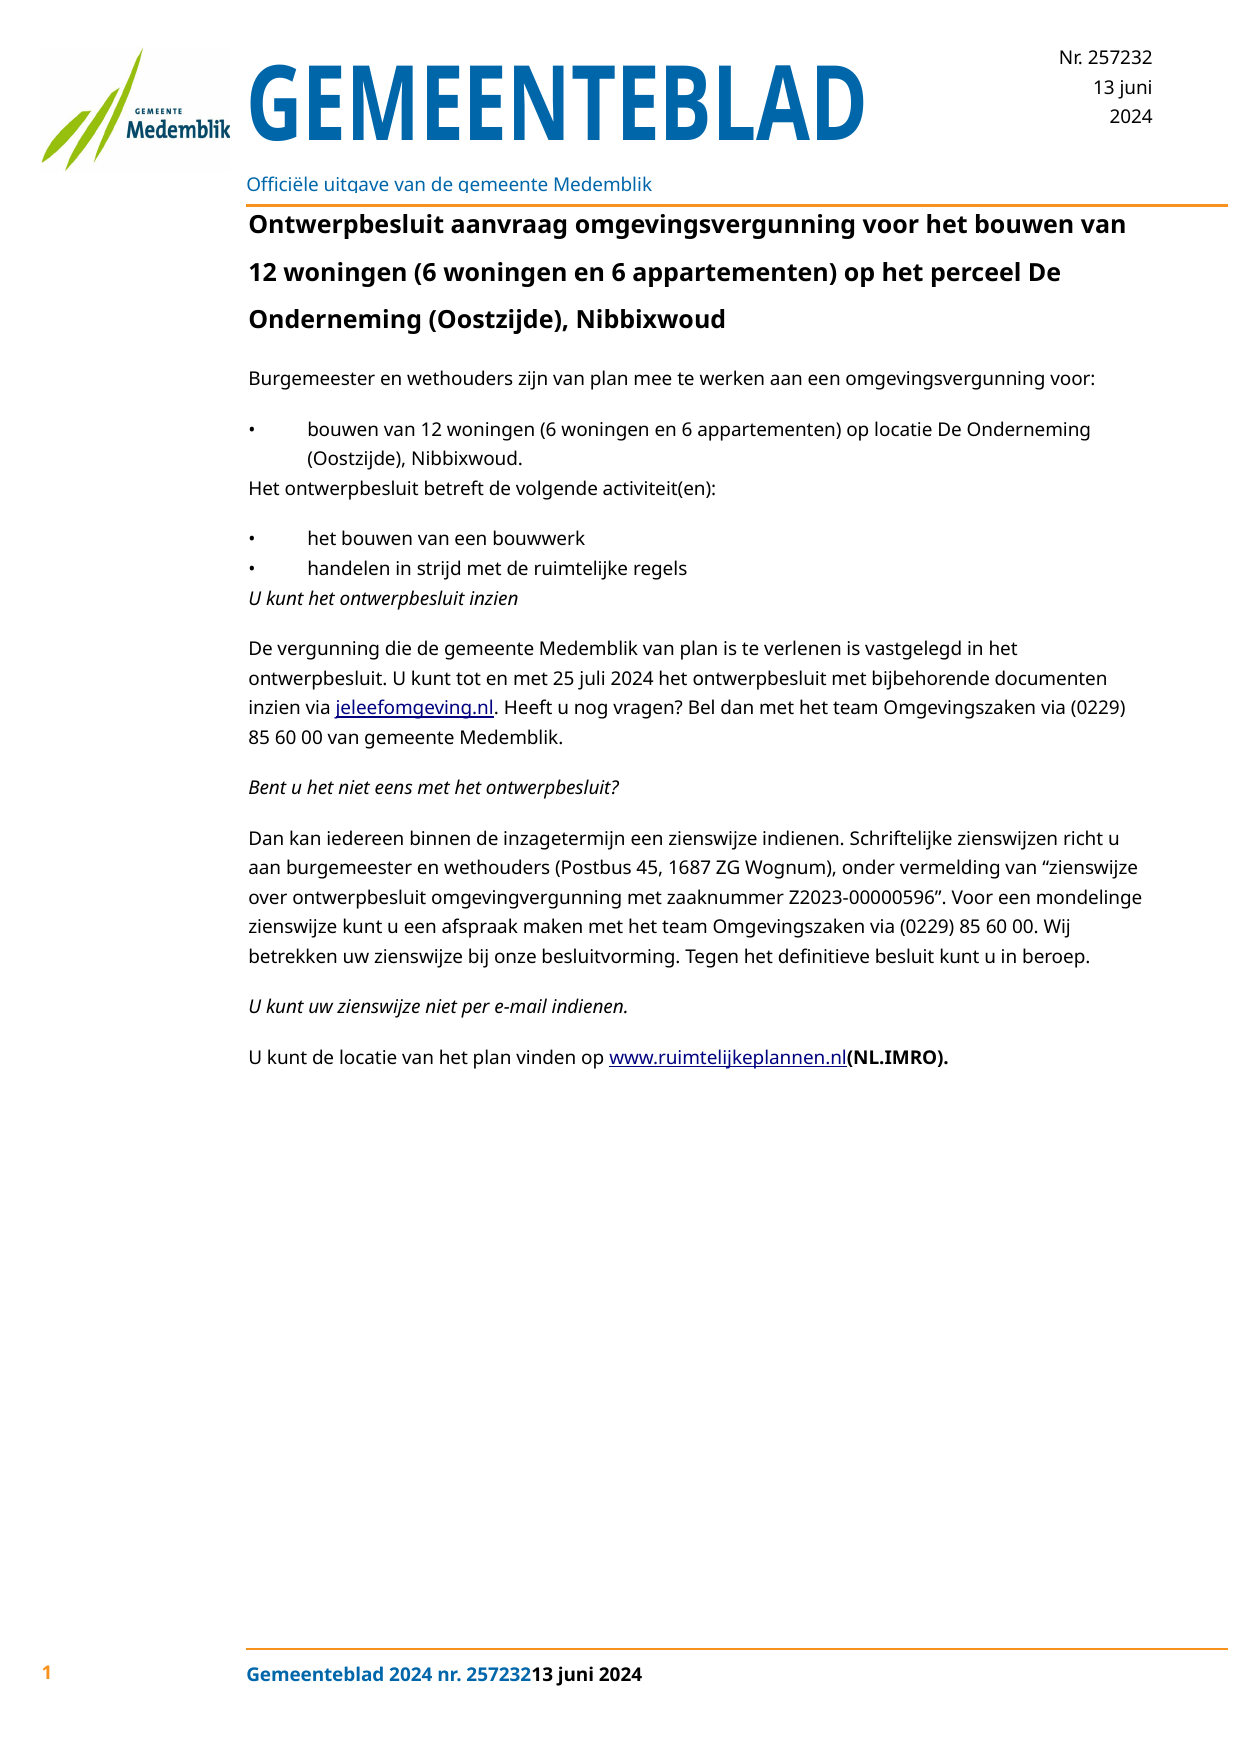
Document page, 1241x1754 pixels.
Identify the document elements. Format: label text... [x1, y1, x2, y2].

list bouwen van 12 woningen (6 woningen en 6 appartementen) op locatie De Onderneming (Oostzijde), Nibbixwoud. [248, 416, 1152, 471]
text U kunt uw zienswijze niet per e-mail indienen. [248, 993, 1152, 1019]
text Ontwerpbesluit aanvraag omgevingsvergunning voor het bouwen van 12 woningen (6 woningen en 6 appartementen) op het perceel De Onderneming (Oostzijde), Nibbixwoud [248, 207, 1152, 336]
text U kunt het ontwerpbesluit inzien [248, 585, 1152, 610]
text Burgemeester en wethouders zijn van plan mee te werken aan een omgevingsvergunning voor: [248, 366, 1152, 391]
text U kunt de locatie van het plan vinden op www.ruimtelijkeplannen.nl(NL.IMRO). [248, 1044, 1152, 1069]
text Het ontwerpbesluit betreft de volgende activiteit(en): [248, 475, 1152, 501]
text De vergunning die de gemeente Medemblik van plan is te verlenen is vastgelegd in het ontwerpbesluit. U kunt tot en met 25 juli 2024 het ontwerpbesluit met bijbehorende documenten inzien via jeleefomgeving.nl. Heeft u nog vragen? Bel dan met het team Omgevingszaken via (0229) 85 60 00 van gemeente Medemblik. [248, 635, 1152, 749]
list handelen in strijd met de ruimtelijke regels [248, 555, 1152, 581]
text Bent u het niet eens met het ontwerpbesluit? [248, 774, 1152, 800]
text Dan kan iedereen binnen de inzagetermijn een zienswijze indienen. Schriftelijke zienswijzen richt u aan burgemeester en wethouders (Postbus 45, 1687 ZG Wognum), onder vermelding van “zienswijze over ontwerpbesluit omgevingvergunning met zaaknummer Z2023-00000596”. Voor een mondelinge zienswijze kunt u een afspraak maken met het team Omgevingszaken via (0229) 85 60 00. Wij betrekken uw zienswijze bij onze besluitvorming. Tegen het definitieve besluit kunt u in beroep. [248, 825, 1152, 969]
picture [41, 47, 231, 172]
list het bouwen van een bouwwerk [248, 526, 1152, 551]
